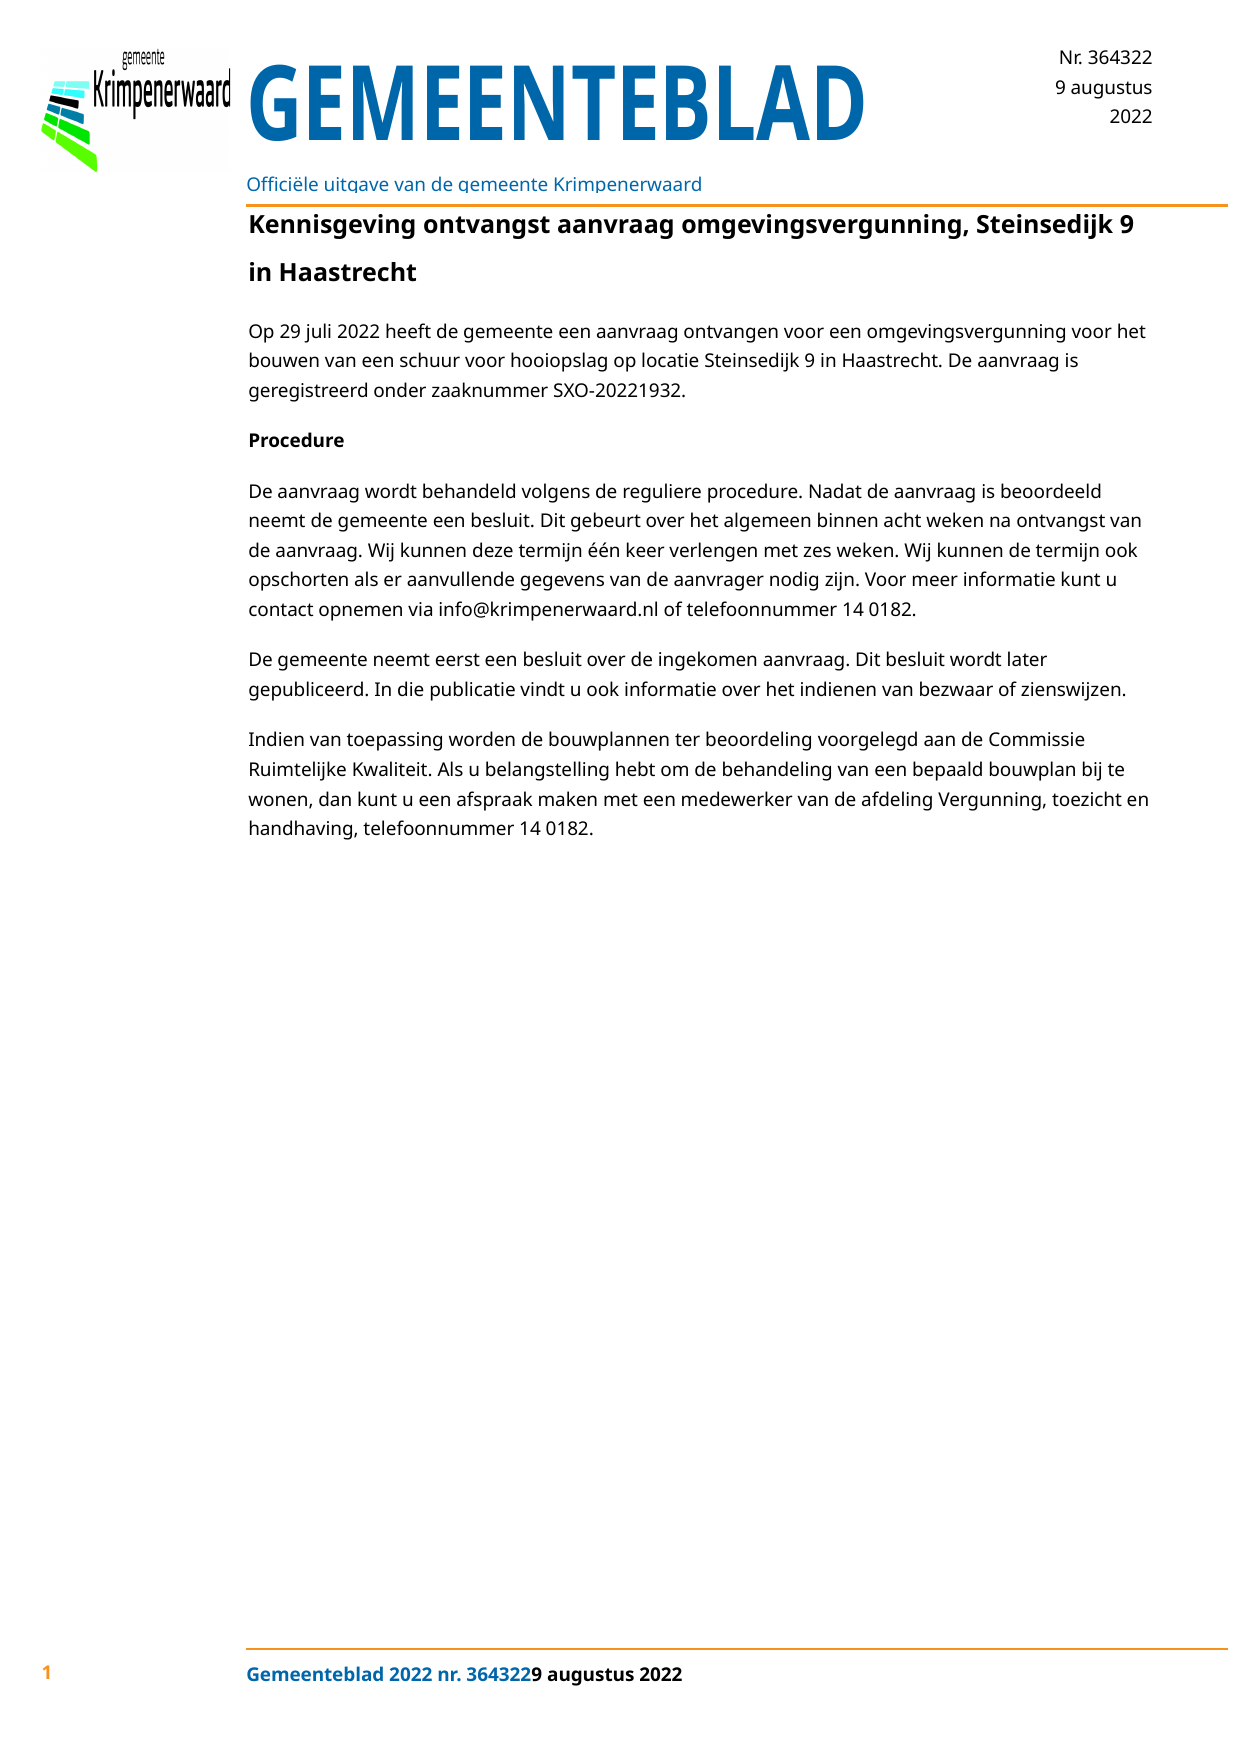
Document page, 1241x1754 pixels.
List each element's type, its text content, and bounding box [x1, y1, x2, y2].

text Op 29 juli 2022 heeft de gemeente een aanvraag ontvangen voor een omgevingsvergunning voor het bouwen van een schuur voor hooiopslag op locatie Steinsedijk 9 in Haastrecht. De aanvraag is geregistreerd onder zaaknummer SXO-20221932. [248, 318, 1152, 403]
picture [41, 47, 231, 172]
text Kennisgeving ontvangst aanvraag omgevingsvergunning, Steinsedijk 9 in Haastrecht [248, 207, 1152, 288]
text De aanvraag wordt behandeld volgens de reguliere procedure. Nadat de aanvraag is beoordeeld neemt de gemeente een besluit. Dit gebeurt over het algemeen binnen acht weken na ontvangst van de aanvraag. Wij kunnen deze termijn één keer verlengen met zes weken. Wij kunnen de termijn ook opschorten als er aanvullende gegevens van de aanvrager nodig zijn. Voor meer informatie kunt u contact opnemen via info@krimpenerwaard.nl of telefoonnummer 14 0182. [248, 478, 1152, 622]
text Indien van toepassing worden de bouwplannen ter beoordeling voorgelegd aan de Commissie Ruimtelijke Kwaliteit. Als u belangstelling hebt om de behandeling van een bepaald bouwplan bij te wonen, dan kunt u een afspraak maken met een medewerker van de afdeling Vergunning, toezicht en handhaving, telefoonnummer 14 0182. [248, 727, 1152, 841]
text Procedure [248, 427, 1152, 453]
text De gemeente neemt eerst een besluit over de ingekomen aanvraag. Dit besluit wordt later gepubliceerd. In die publicatie vindt u ook informatie over het indienen van bezwaar of zienswijzen. [248, 647, 1152, 702]
